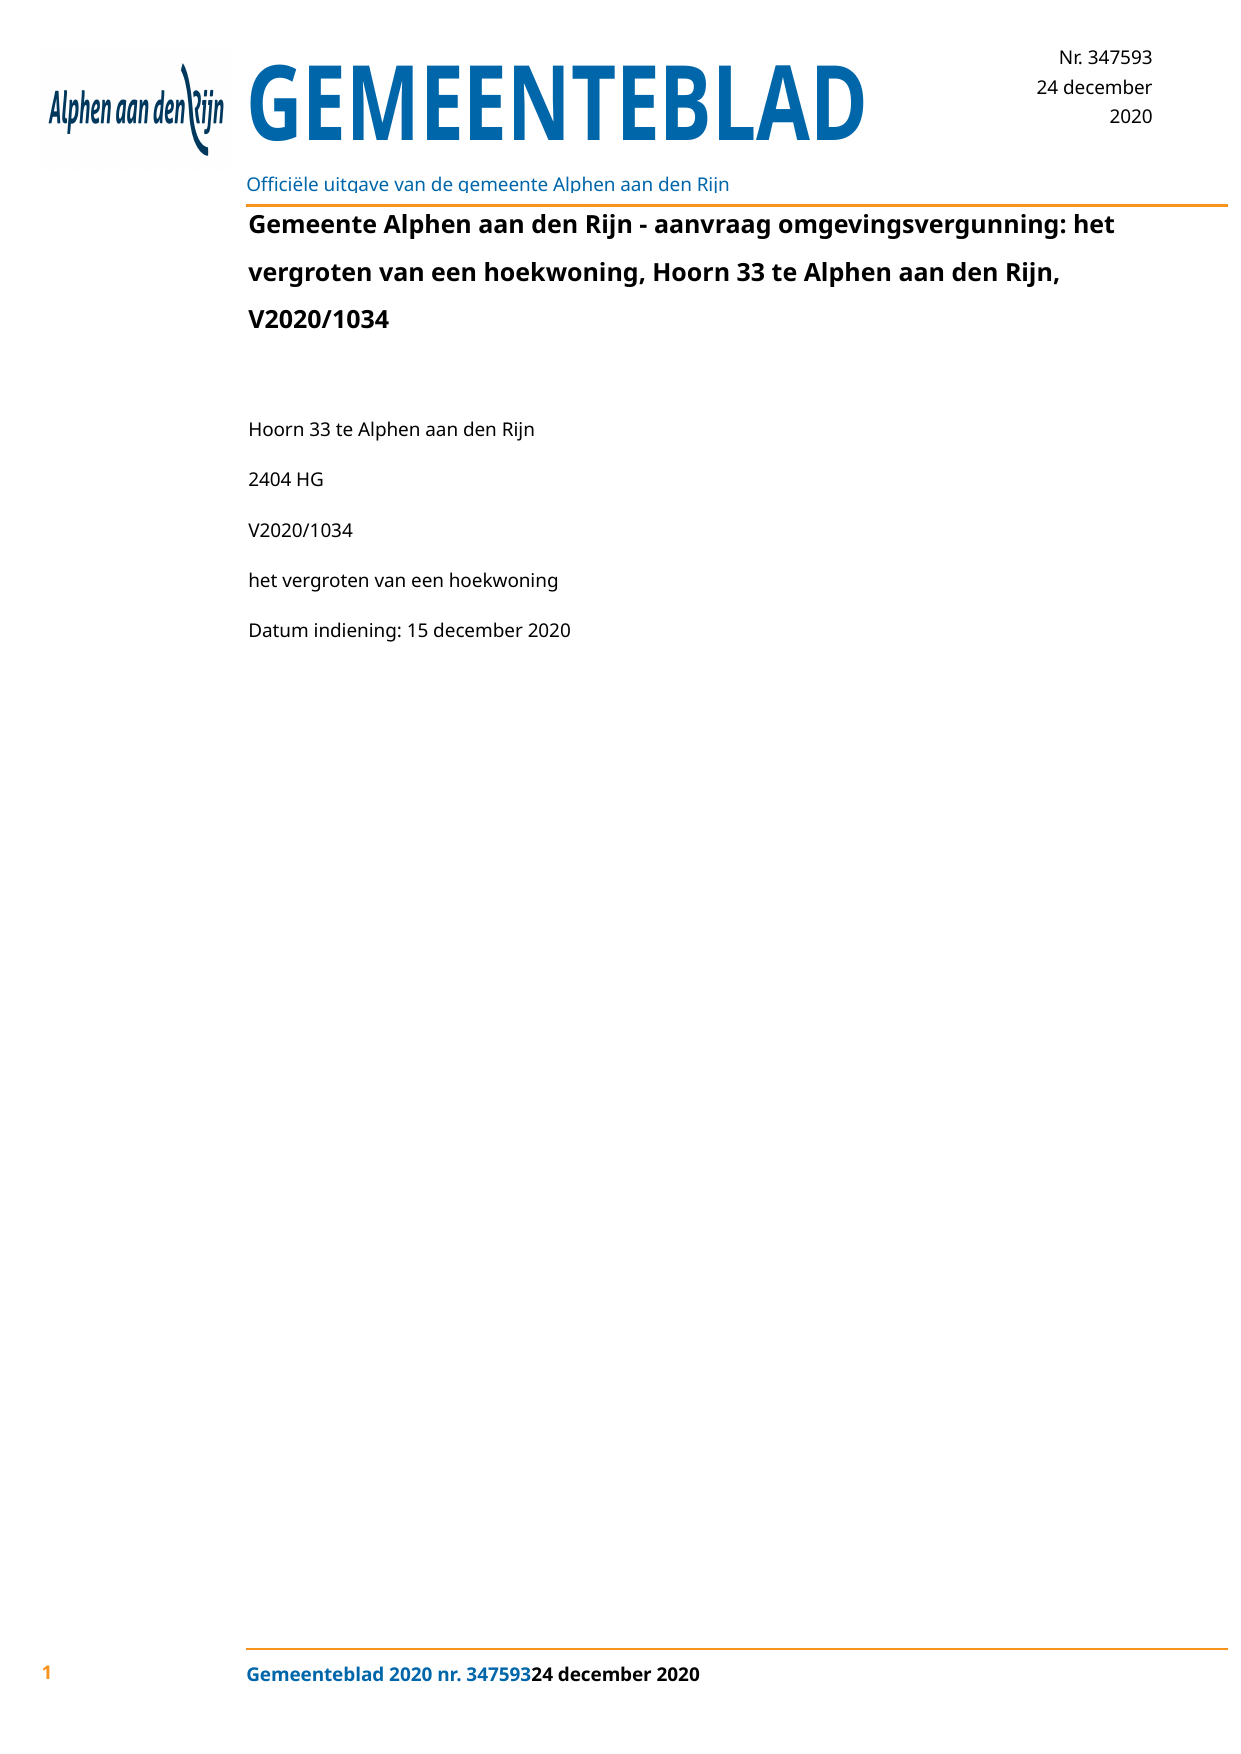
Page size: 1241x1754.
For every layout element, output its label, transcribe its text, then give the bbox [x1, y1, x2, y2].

text 2404 HG [248, 466, 1152, 492]
text V2020/1034 [248, 517, 1152, 542]
text Datum indiening: 15 december 2020 [248, 618, 1152, 643]
text Gemeente Alphen aan den Rijn - aanvraag omgevingsvergunning: het vergroten van een hoekwoning, Hoorn 33 te Alphen aan den Rijn, V2020/1034 [248, 207, 1152, 336]
picture [41, 47, 231, 172]
text het vergroten van een hoekwoning [248, 567, 1152, 593]
text Hoorn 33 te Alphen aan den Rijn [248, 416, 1152, 442]
